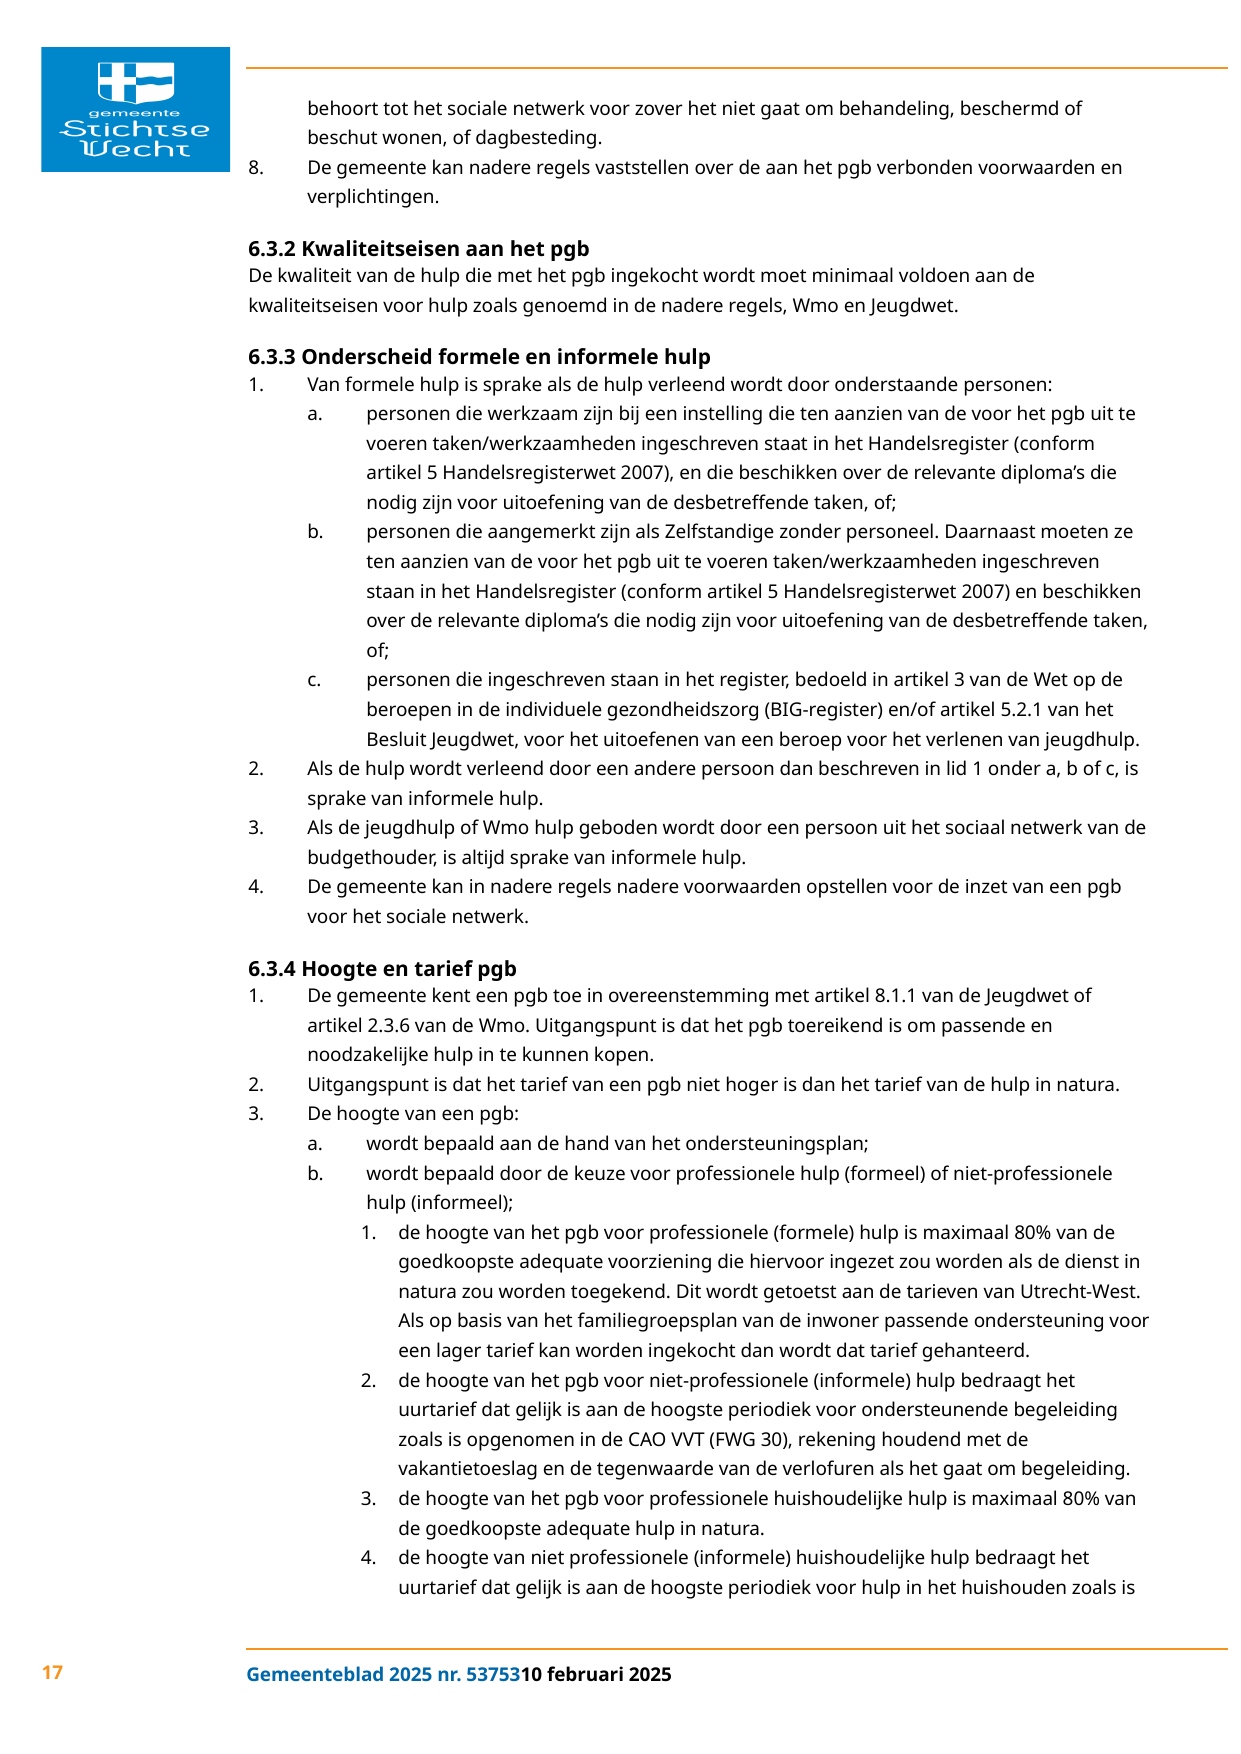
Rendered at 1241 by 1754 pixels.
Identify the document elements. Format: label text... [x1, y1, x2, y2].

text 6.3.4 Hoogte en tarief pgb [248, 954, 1152, 982]
list wordt bepaald aan de hand van het ondersteuningsplan; [307, 1130, 1152, 1156]
list personen die aangemerkt zijn als Zelfstandige zonder personeel. Daarnaast moeten ze ten aanzien van de voor het pgb uit te voeren taken/werkzaamheden ingeschreven staan in het Handelsregister (conform artikel 5 Handelsregisterwet 2007) en beschikken over de relevante diploma’s die nodig zijn voor uitoefening van de desbetreffende taken, of; [307, 519, 1152, 663]
list De gemeente kan in nadere regels nadere voorwaarden opstellen voor de inzet van een pgb voor het sociale netwerk. [248, 874, 1152, 929]
list Als de hulp wordt verleend door een andere persoon dan beschreven in lid 1 onder a, b of c, is sprake van informele hulp. [248, 755, 1152, 811]
text De kwaliteit van de hulp die met het pgb ingekocht wordt moet minimaal voldoen aan de kwaliteitseisen voor hulp zoals genoemd in de nadere regels, Wmo en Jeugdwet. [248, 262, 1152, 318]
picture [137, 63, 174, 103]
list de hoogte van niet professionele (informele) huishoudelijke hulp bedraagt het uurtarief dat gelijk is aan de hoogste periodiek voor hulp in het huishouden zoals is [361, 1544, 1152, 1599]
text 6.3.2 Kwaliteitseisen aan het pgb [248, 234, 1152, 262]
list de hoogte van het pgb voor professionele (formele) hulp is maximaal 80% van de goedkoopste adequate voorziening die hiervoor ingezet zou worden als de dienst in natura zou worden toegekend. Dit wordt getoetst aan de tarieven van Utrecht-West. Als op basis van het familiegroepsplan van de inwoner passende ondersteuning voor een lager tarief kan worden ingekocht dan wordt dat tarief gehanteerd. [361, 1219, 1152, 1363]
list De gemeente kent een pgb toe in overeenstemming met artikel 8.1.1 van de Jeugdwet of artikel 2.3.6 van de Wmo. Uitgangspunt is dat het pgb toereikend is om passende en noodzakelijke hulp in te kunnen kopen. [248, 982, 1152, 1067]
list de hoogte van het pgb voor professionele huishoudelijke hulp is maximaal 80% van de goedkoopste adequate hulp in natura. [361, 1485, 1152, 1540]
list De hoogte van een pgb: [248, 1101, 1152, 1126]
list personen die ingeschreven staan in het register, bedoeld in artikel 3 van de Wet op de beroepen in de individuele gezondheidszorg (BIG-register) en/of artikel 5.2.1 van het Besluit Jeugdwet, voor het uitoefenen van een beroep voor het verlenen van jeugdhulp. [307, 667, 1152, 752]
text 6.3.3 Onderscheid formele en informele hulp [248, 342, 1152, 371]
list Van formele hulp is sprake als de hulp verleend wordt door onderstaande personen: [248, 371, 1152, 397]
list de hoogte van het pgb voor niet-professionele (informele) hulp bedraagt het uurtarief dat gelijk is aan de hoogste periodiek voor ondersteunende begeleiding zoals is opgenomen in de CAO VVT (FWG 30), rekening houdend met de vakantietoeslag en de tegenwaarde van de verlofuren als het gaat om begeleiding. [361, 1367, 1152, 1481]
list De gemeente kan nadere regels vaststellen over de aan het pgb verbonden voorwaarden en verplichtingen. [248, 154, 1152, 209]
list Uitgangspunt is dat het tarief van een pgb niet hoger is dan het tarief van de hulp in natura. [248, 1071, 1152, 1097]
list behoort tot het sociale netwerk voor zover het niet gaat om behandeling, beschermd of beschut wonen, of dagbesteding. [248, 95, 1152, 150]
list personen die werkzaam zijn bij een instelling die ten aanzien van de voor het pgb uit te voeren taken/werkzaamheden ingeschreven staat in het Handelsregister (conform artikel 5 Handelsregisterwet 2007), en die beschikken over de relevante diploma’s die nodig zijn voor uitoefening van de desbetreffende taken, of; [307, 400, 1152, 515]
list Als de jeugdhulp of Wmo hulp geboden wordt door een persoon uit het sociaal netwerk van de budgethouder, is altijd sprake van informele hulp. [248, 814, 1152, 870]
list wordt bepaald door de keuze voor professionele hulp (formeel) of niet-professionele hulp (informeel); [307, 1160, 1152, 1215]
picture [99, 63, 135, 101]
